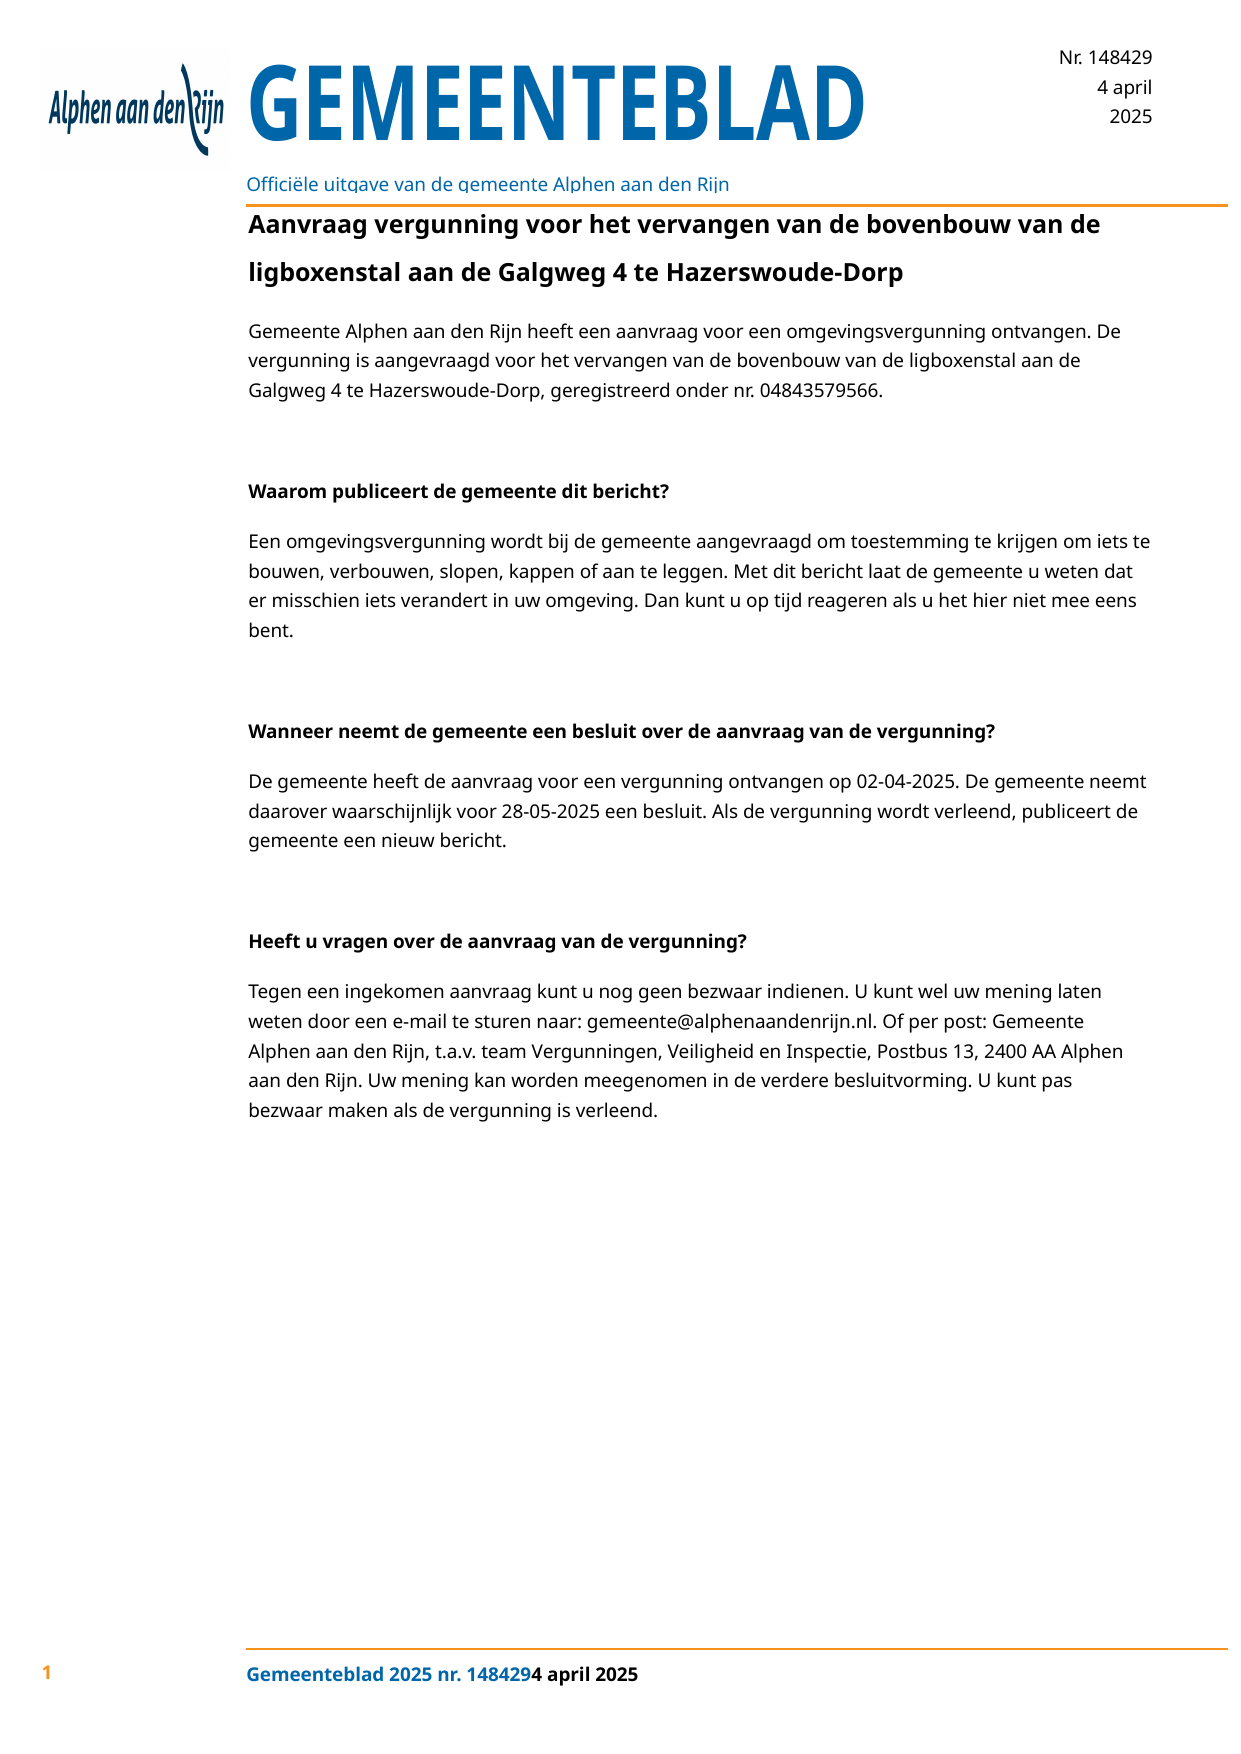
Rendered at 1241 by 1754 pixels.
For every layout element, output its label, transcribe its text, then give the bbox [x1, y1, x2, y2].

text Aanvraag vergunning voor het vervangen van de bovenbouw van de ligboxenstal aan de Galgweg 4 te Hazerswoude-Dorp [248, 207, 1152, 288]
text Waarom publiceert de gemeente dit bericht? [248, 478, 1152, 504]
text Een omgevingsvergunning wordt bij de gemeente aangevraagd om toestemming te krijgen om iets te bouwen, verbouwen, slopen, kappen of aan te leggen. Met dit bericht laat de gemeente u weten dat er misschien iets verandert in uw omgeving. Dan kunt u op tijd reageren als u het hier niet mee eens bent. [248, 528, 1152, 643]
text Wanneer neemt de gemeente een besluit over de aanvraag van de vergunning? [248, 718, 1152, 744]
text Gemeente Alphen aan den Rijn heeft een aanvraag voor een omgevingsvergunning ontvangen. De vergunning is aangevraagd voor het vervangen van de bovenbouw van de ligboxenstal aan de Galgweg 4 te Hazerswoude-Dorp, geregistreerd onder nr. 04843579566. [248, 318, 1152, 403]
text Tegen een ingekomen aanvraag kunt u nog geen bezwaar indienen. U kunt wel uw mening laten weten door een e-mail te sturen naar: gemeente@alphenaandenrijn.nl. Of per post: Gemeente Alphen aan den Rijn, t.a.v. team Vergunningen, Veiligheid en Inspectie, Postbus 13, 2400 AA Alphen aan den Rijn. Uw mening kan worden meegenomen in de verdere besluitvorming. U kunt pas bezwaar maken als de vergunning is verleend. [248, 979, 1152, 1123]
text Heeft u vragen over de aanvraag van de vergunning? [248, 928, 1152, 954]
picture [41, 47, 231, 172]
text De gemeente heeft de aanvraag voor een vergunning ontvangen op 02-04-2025. De gemeente neemt daarover waarschijnlijk voor 28-05-2025 een besluit. Als de vergunning wordt verleend, publiceert de gemeente een nieuw bericht. [248, 768, 1152, 853]
